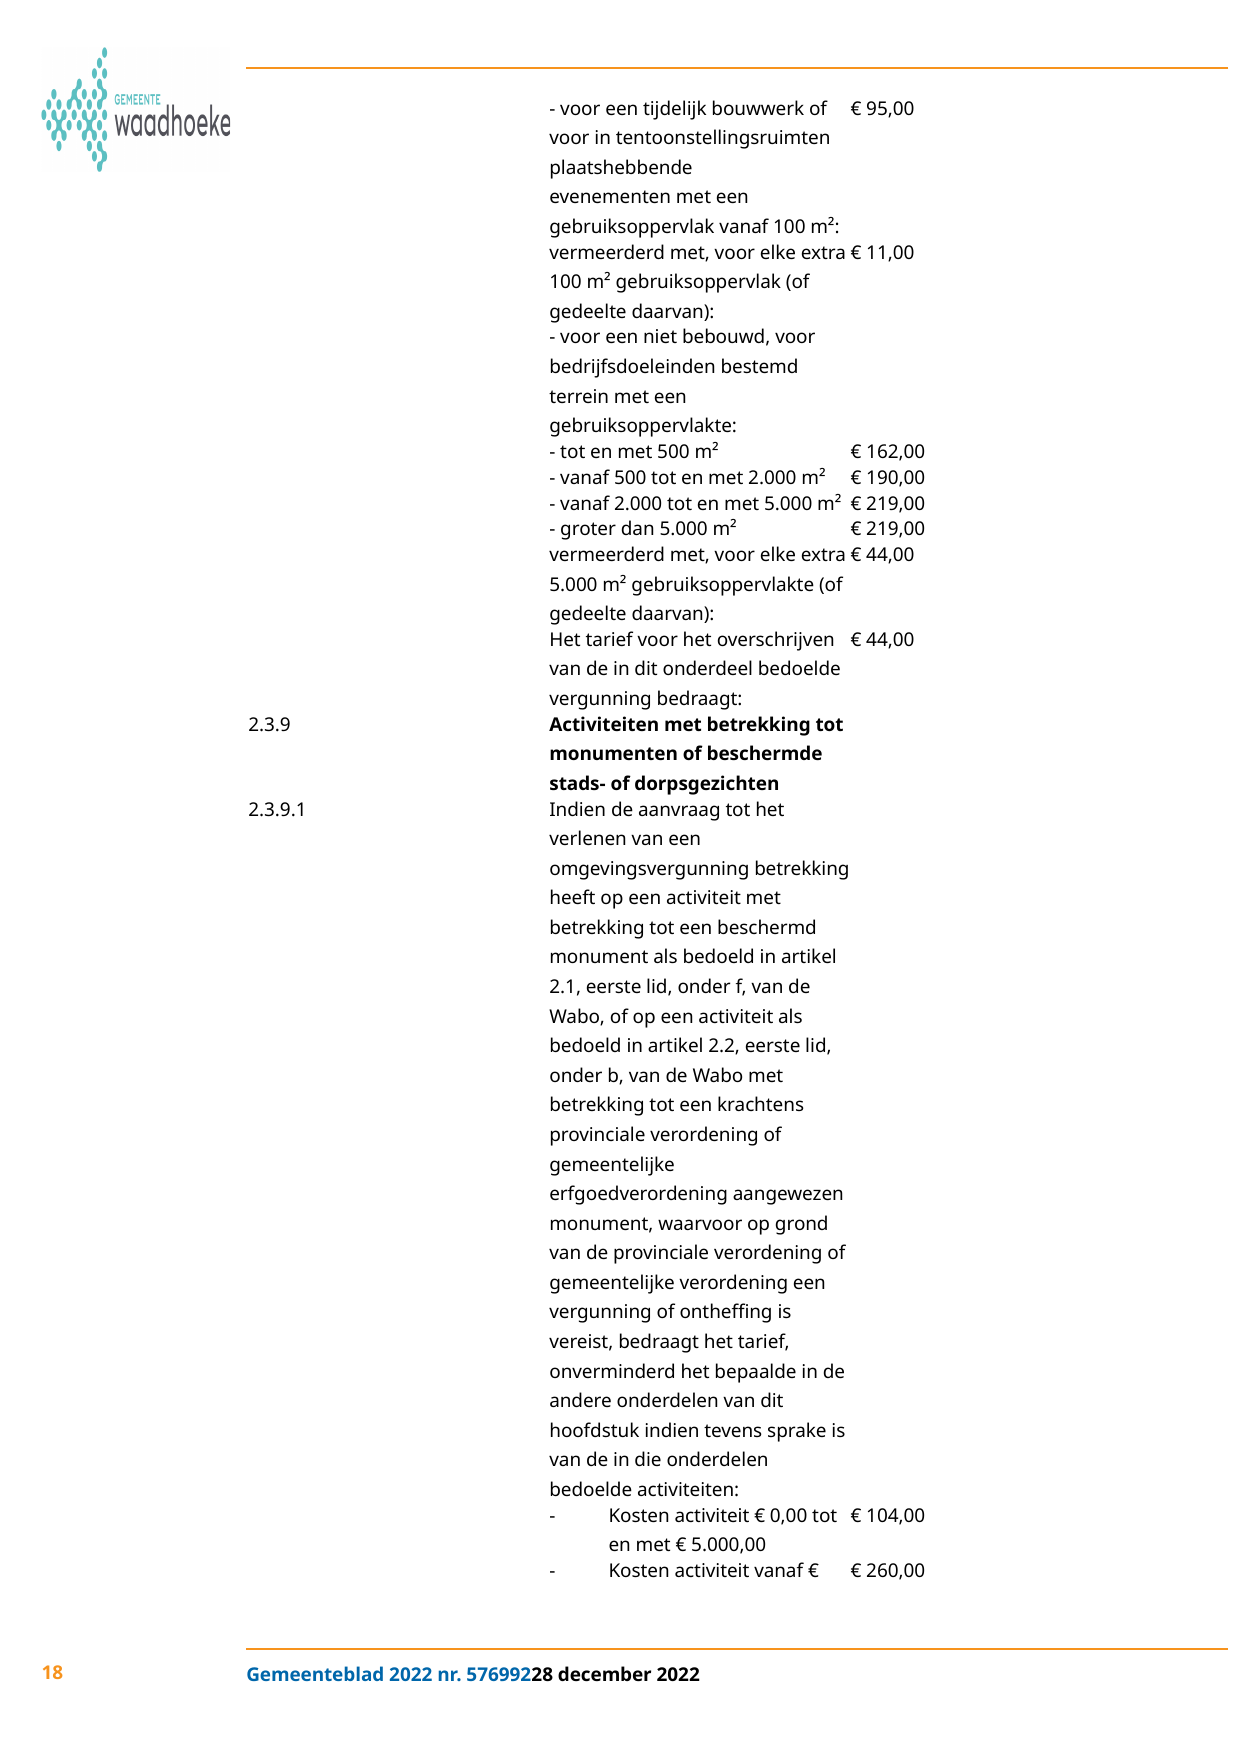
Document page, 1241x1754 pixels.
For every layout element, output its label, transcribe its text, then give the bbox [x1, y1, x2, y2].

table_cell € 162,00 [850, 438, 1152, 464]
table_cell [248, 464, 549, 490]
table_cell Het tarief voor het overschrijven van de in dit onderdeel bedoelde vergunning bedraagt: [549, 626, 850, 711]
table_cell [850, 796, 1152, 1502]
table_cell [248, 1557, 549, 1583]
table_cell - tot en met 500 m² [549, 438, 850, 464]
table_cell - vanaf 2.000 tot en met 5.000 m² [549, 490, 850, 515]
table_cell [850, 711, 1152, 796]
table_cell € 190,00 [850, 464, 1152, 490]
table_cell [248, 239, 549, 324]
table_cell Indien de aanvraag tot het verlenen van een omgevingsvergunning betrekking heeft op een activiteit met betrekking tot een beschermd monument als bedoeld in artikel 2.1, eerste lid, onder f, van de Wabo, of op een activiteit als bedoeld in artikel 2.2, eerste lid, onder b, van de Wabo met betrekking tot een krachtens provinciale verordening of gemeentelijke erfgoedverordening aangewezen monument, waarvoor op grond van de provinciale verordening of gemeentelijke verordening een vergunning of ontheffing is vereist, bedraagt het tarief, onverminderd het bepaalde in de andere onderdelen van dit hoofdstuk indien tevens sprake is van de in die onderdelen bedoelde activiteiten: [549, 796, 850, 1502]
table_cell 2.3.9 [248, 711, 549, 796]
table_cell [248, 541, 549, 626]
table_cell Kosten activiteit vanaf € [549, 1557, 850, 1583]
table_cell [248, 324, 549, 438]
table_cell vermeerderd met, voor elke extra 100 m² gebruiksoppervlak (of gedeelte daarvan): [549, 239, 850, 324]
table_cell [248, 626, 549, 711]
table_cell € 44,00 [850, 541, 1152, 626]
table_cell € 95,00 [850, 95, 1152, 239]
table_cell - voor een niet bebouwd, voor bedrijfsdoeleinden bestemd terrein met een gebruiksoppervlakte: [549, 324, 850, 438]
table_cell [248, 1502, 549, 1557]
table_cell 2.3.9.1 [248, 796, 549, 1502]
table_cell € 104,00 [850, 1502, 1152, 1557]
table_cell - vanaf 500 tot en met 2.000 m² [549, 464, 850, 490]
table_cell [248, 438, 549, 464]
table_cell € 219,00 [850, 490, 1152, 515]
table_cell [248, 515, 549, 541]
table_cell Activiteiten met betrekking tot monumenten of beschermde stads- of dorpsgezichten [549, 711, 850, 796]
table_cell [248, 490, 549, 515]
table_cell € 260,00 [850, 1557, 1152, 1583]
table_cell Kosten activiteit € 0,00 tot en met € 5.000,00 [549, 1502, 850, 1557]
table_cell [850, 324, 1152, 438]
table_cell € 11,00 [850, 239, 1152, 324]
table_cell € 44,00 [850, 626, 1152, 711]
table_cell - voor een tijdelijk bouwwerk of voor in tentoonstellingsruimten plaatshebbende evenementen met een gebruiksoppervlak vanaf 100 m²: [549, 95, 850, 239]
table_cell € 219,00 [850, 515, 1152, 541]
table_cell vermeerderd met, voor elke extra 5.000 m² gebruiksoppervlakte (of gedeelte daarvan): [549, 541, 850, 626]
table_cell [248, 95, 549, 239]
table_cell - groter dan 5.000 m² [549, 515, 850, 541]
picture [41, 47, 231, 172]
